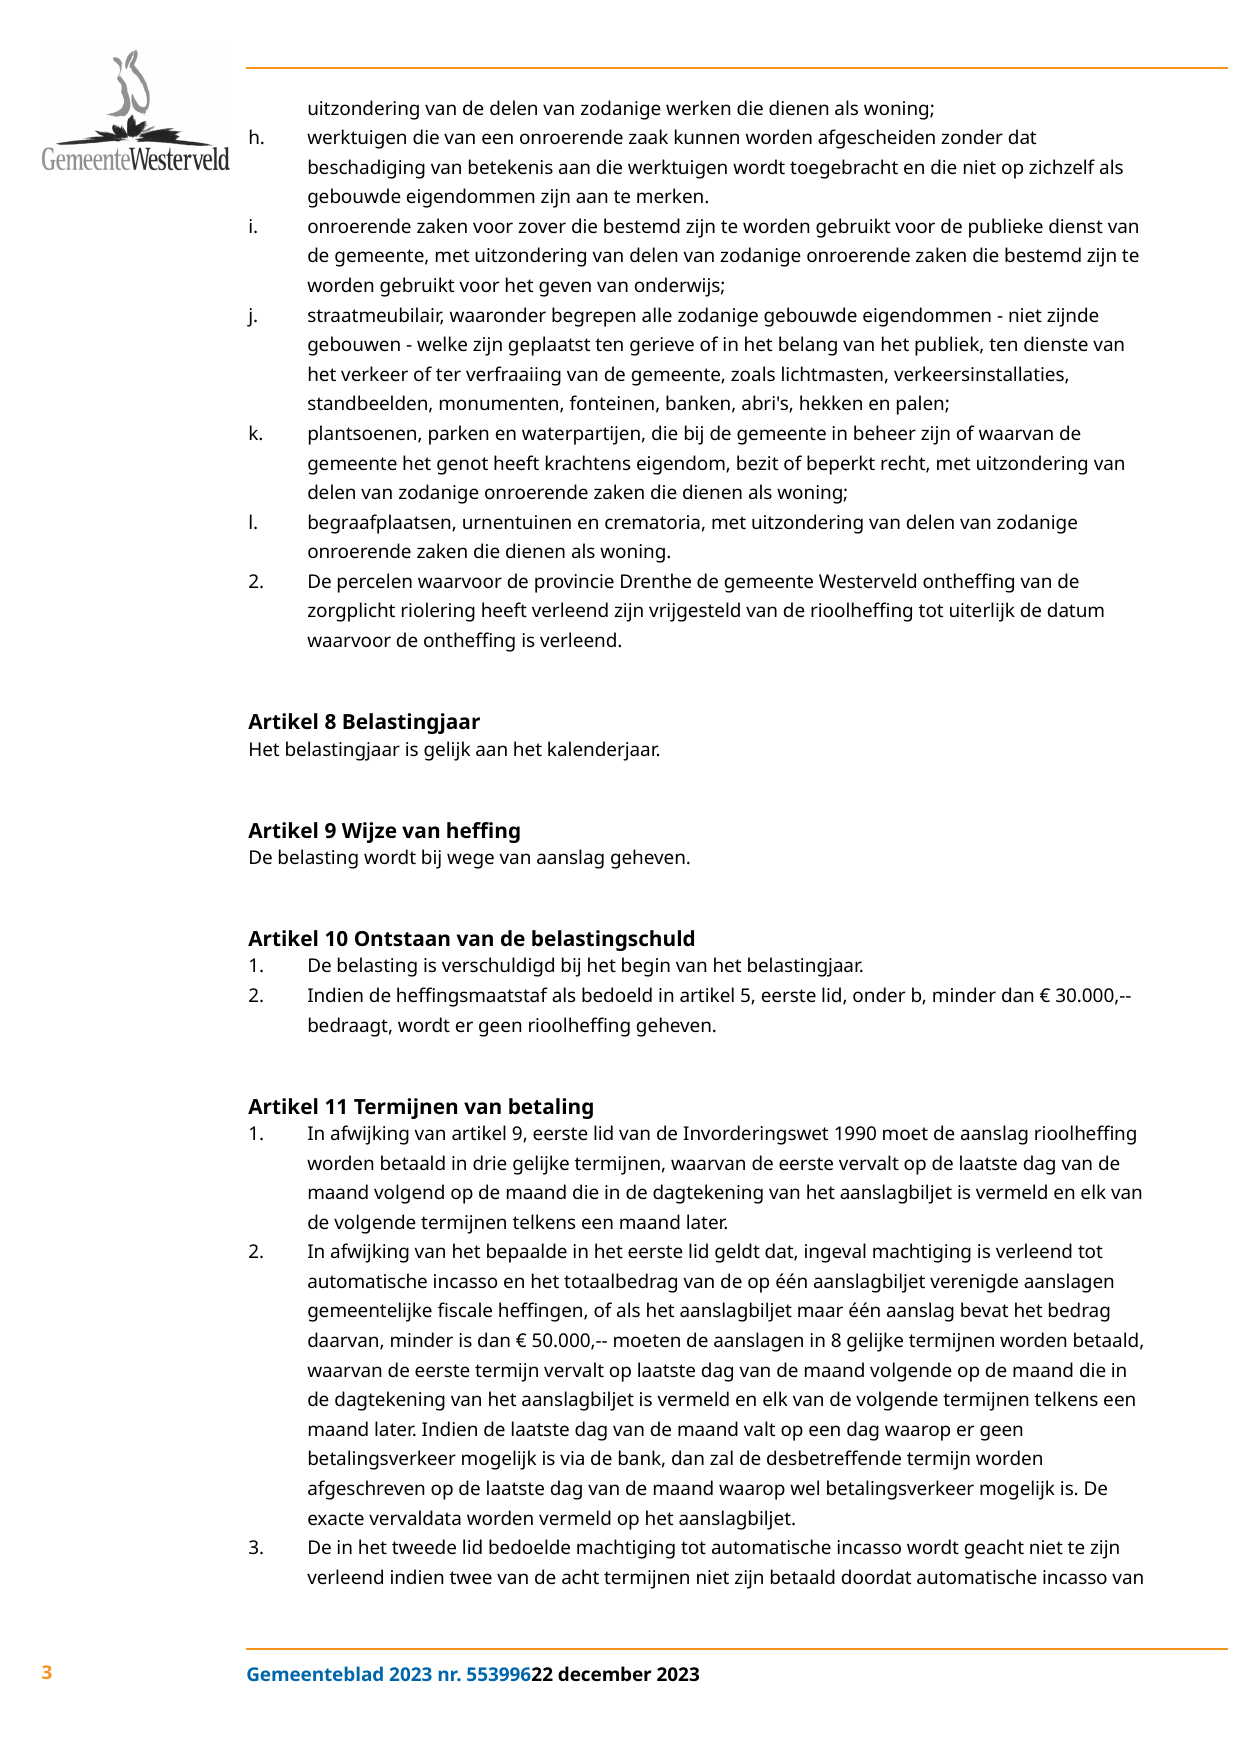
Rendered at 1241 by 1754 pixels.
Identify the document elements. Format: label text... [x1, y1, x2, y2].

text De belasting wordt bij wege van aanslag geheven. [248, 844, 1152, 870]
picture [41, 47, 231, 172]
list plantsoenen, parken en waterpartijen, die bij de gemeente in beheer zijn of waarvan de gemeente het genot heeft krachtens eigendom, bezit of beperkt recht, met uitzondering van delen van zodanige onroerende zaken die dienen als woning; [248, 420, 1152, 505]
text Artikel 11 Termijnen van betaling [248, 1092, 1152, 1120]
list In afwijking van artikel 9, eerste lid van de Invorderingswet 1990 moet de aanslag rioolheffing worden betaald in drie gelijke termijnen, waarvan de eerste vervalt op de laatste dag van de maand volgend op de maand die in de dagtekening van het aanslagbiljet is vermeld en elk van de volgende termijnen telkens een maand later. [248, 1120, 1152, 1235]
text Artikel 8 Belastingjaar [248, 707, 1152, 736]
list begraafplaatsen, urnentuinen en crematoria, met uitzondering van delen van zodanige onroerende zaken die dienen als woning. [248, 509, 1152, 564]
list De percelen waarvoor de provincie Drenthe de gemeente Westerveld ontheffing van de zorgplicht riolering heeft verleend zijn vrijgesteld van de rioolheffing tot uiterlijk de datum waarvoor de ontheffing is verleend. [248, 568, 1152, 653]
list De in het tweede lid bedoelde machtiging tot automatische incasso wordt geacht niet te zijn verleend indien twee van de acht termijnen niet zijn betaald doordat automatische incasso van [248, 1534, 1152, 1590]
text Het belastingjaar is gelijk aan het kalenderjaar. [248, 736, 1152, 761]
list werktuigen die van een onroerende zaak kunnen worden afgescheiden zonder dat beschadiging van betekenis aan die werktuigen wordt toegebracht en die niet op zichzelf als gebouwde eigendommen zijn aan te merken. [248, 124, 1152, 209]
list straatmeubilair, waaronder begrepen alle zodanige gebouwde eigendommen - niet zijnde gebouwen - welke zijn geplaatst ten gerieve of in het belang van het publiek, ten dienste van het verkeer of ter verfraaiing van de gemeente, zoals lichtmasten, verkeersinstallaties, standbeelden, monumenten, fonteinen, banken, abri's, hekken en palen; [248, 302, 1152, 416]
list De belasting is verschuldigd bij het begin van het belastingjaar. [248, 953, 1152, 978]
list In afwijking van het bepaalde in het eerste lid geldt dat, ingeval machtiging is verleend tot automatische incasso en het totaalbedrag van de op één aanslagbiljet verenigde aanslagen gemeentelijke fiscale heffingen, of als het aanslagbiljet maar één aanslag bevat het bedrag daarvan, minder is dan € 50.000,-- moeten de aanslagen in 8 gelijke termijnen worden betaald, waarvan de eerste termijn vervalt op laatste dag van de maand volgende op de maand die in de dagtekening van het aanslagbiljet is vermeld en elk van de volgende termijnen telkens een maand later. Indien de laatste dag van de maand valt op een dag waarop er geen betalingsverkeer mogelijk is via de bank, dan zal de desbetreffende termijn worden afgeschreven op de laatste dag van de maand waarop wel betalingsverkeer mogelijk is. De exacte vervaldata worden vermeld op het aanslagbiljet. [248, 1238, 1152, 1531]
list Indien de heffingsmaatstaf als bedoeld in artikel 5, eerste lid, onder b, minder dan € 30.000,-- bedraagt, wordt er geen rioolheffing geheven. [248, 982, 1152, 1037]
list onroerende zaken voor zover die bestemd zijn te worden gebruikt voor de publieke dienst van de gemeente, met uitzondering van delen van zodanige onroerende zaken die bestemd zijn te worden gebruikt voor het geven van onderwijs; [248, 213, 1152, 298]
list uitzondering van de delen van zodanige werken die dienen als woning; [248, 95, 1152, 121]
text Artikel 10 Ontstaan van de belastingschuld [248, 924, 1152, 953]
text Artikel 9 Wijze van heffing [248, 816, 1152, 844]
